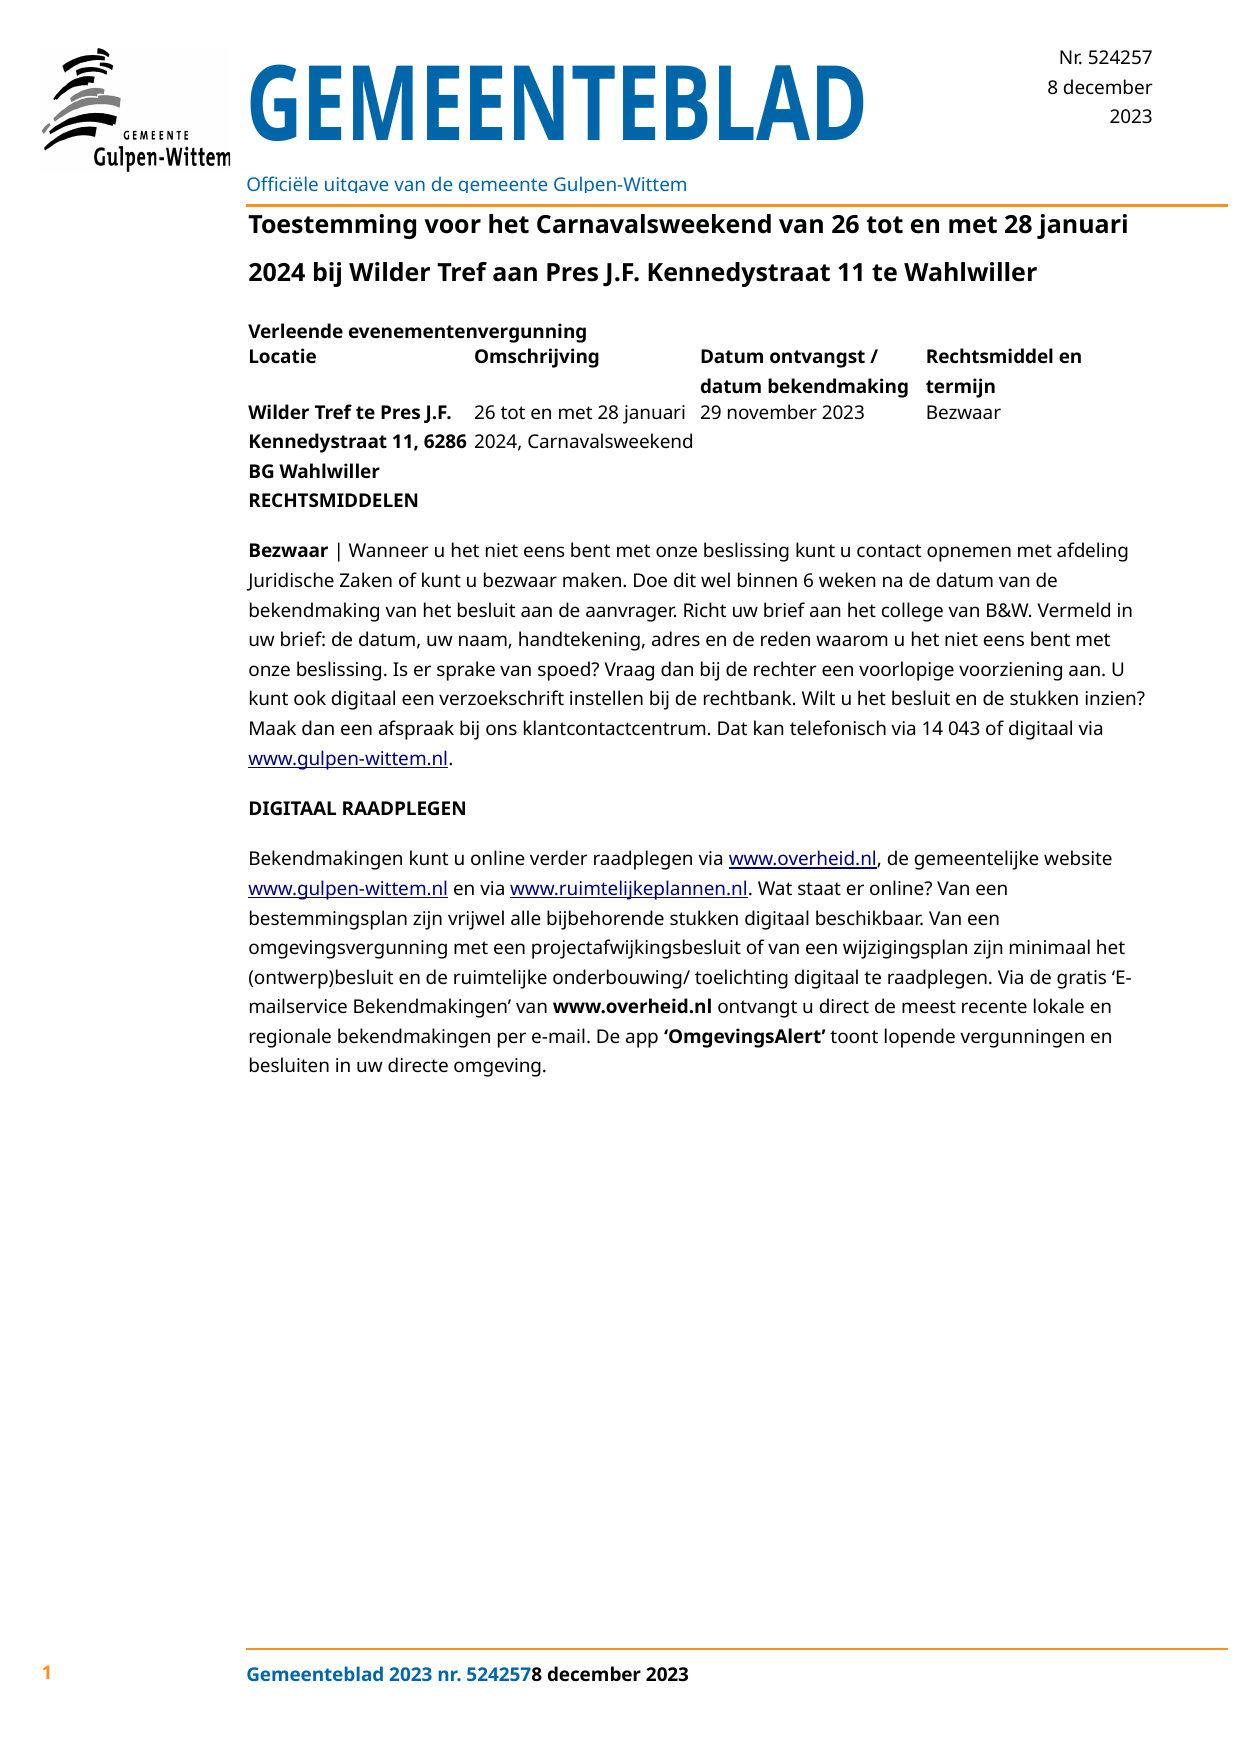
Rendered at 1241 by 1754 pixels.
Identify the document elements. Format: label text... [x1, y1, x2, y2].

table_cell Wilder Tref te Pres J.F. Kennedystraat 11, 6286 BG Wahlwiller [248, 399, 474, 484]
table_cell Locatie [248, 344, 474, 399]
table_header Verleende evenementenvergunning [248, 318, 1152, 344]
table_cell Datum ontvangst / datum bekendmaking [700, 344, 926, 399]
table_cell Bezwaar [926, 399, 1152, 484]
text Toestemming voor het Carnavalsweekend van 26 tot en met 28 januari 2024 bij Wilder Tref aan Pres J.F. Kennedystraat 11 te Wahlwiller [248, 207, 1152, 288]
table_cell Rechtsmiddel en termijn [926, 344, 1152, 399]
text RECHTSMIDDELEN [248, 487, 1152, 513]
text Bezwaar | Wanneer u het niet eens bent met onze beslissing kunt u contact opnemen met afdeling Juridische Zaken of kunt u bezwaar maken. Doe dit wel binnen 6 weken na de datum van de bekendmaking van het besluit aan de aanvrager. Richt uw brief aan het college van B&W. Vermeld in uw brief: de datum, uw naam, handtekening, adres en de reden waarom u het niet eens bent met onze beslissing. Is er sprake van spoed? Vraag dan bij de rechter een voorlopige voorziening aan. U kunt ook digitaal een verzoekschrift instellen bij de rechtbank. Wilt u het besluit en de stukken inzien? Maak dan een afspraak bij ons klantcontactcentrum. Dat kan telefonisch via 14 043 of digitaal via www.gulpen-wittem.nl. [248, 538, 1152, 770]
picture [41, 47, 231, 172]
table_cell Omschrijving [474, 344, 700, 399]
table_cell 26 tot en met 28 januari 2024, Carnavalsweekend [474, 399, 700, 484]
text DIGITAAL RAADPLEGEN [248, 795, 1152, 821]
text Bekendmakingen kunt u online verder raadplegen via www.overheid.nl, de gemeentelijke website www.gulpen-wittem.nl en via www.ruimtelijkeplannen.nl. Wat staat er online? Van een bestemmingsplan zijn vrijwel alle bijbehorende stukken digitaal beschikbaar. Van een omgevingsvergunning met een projectafwijkingsbesluit of van een wijzigingsplan zijn minimaal het (ontwerp)besluit en de ruimtelijke onderbouwing/ toelichting digitaal te raadplegen. Via de gratis ‘E-mailservice Bekendmakingen’ van www.overheid.nl ontvangt u direct de meest recente lokale en regionale bekendmakingen per e-mail. De app ‘OmgevingsAlert’ toont lopende vergunningen en besluiten in uw directe omgeving. [248, 846, 1152, 1078]
table_cell 29 november 2023 [700, 399, 926, 484]
